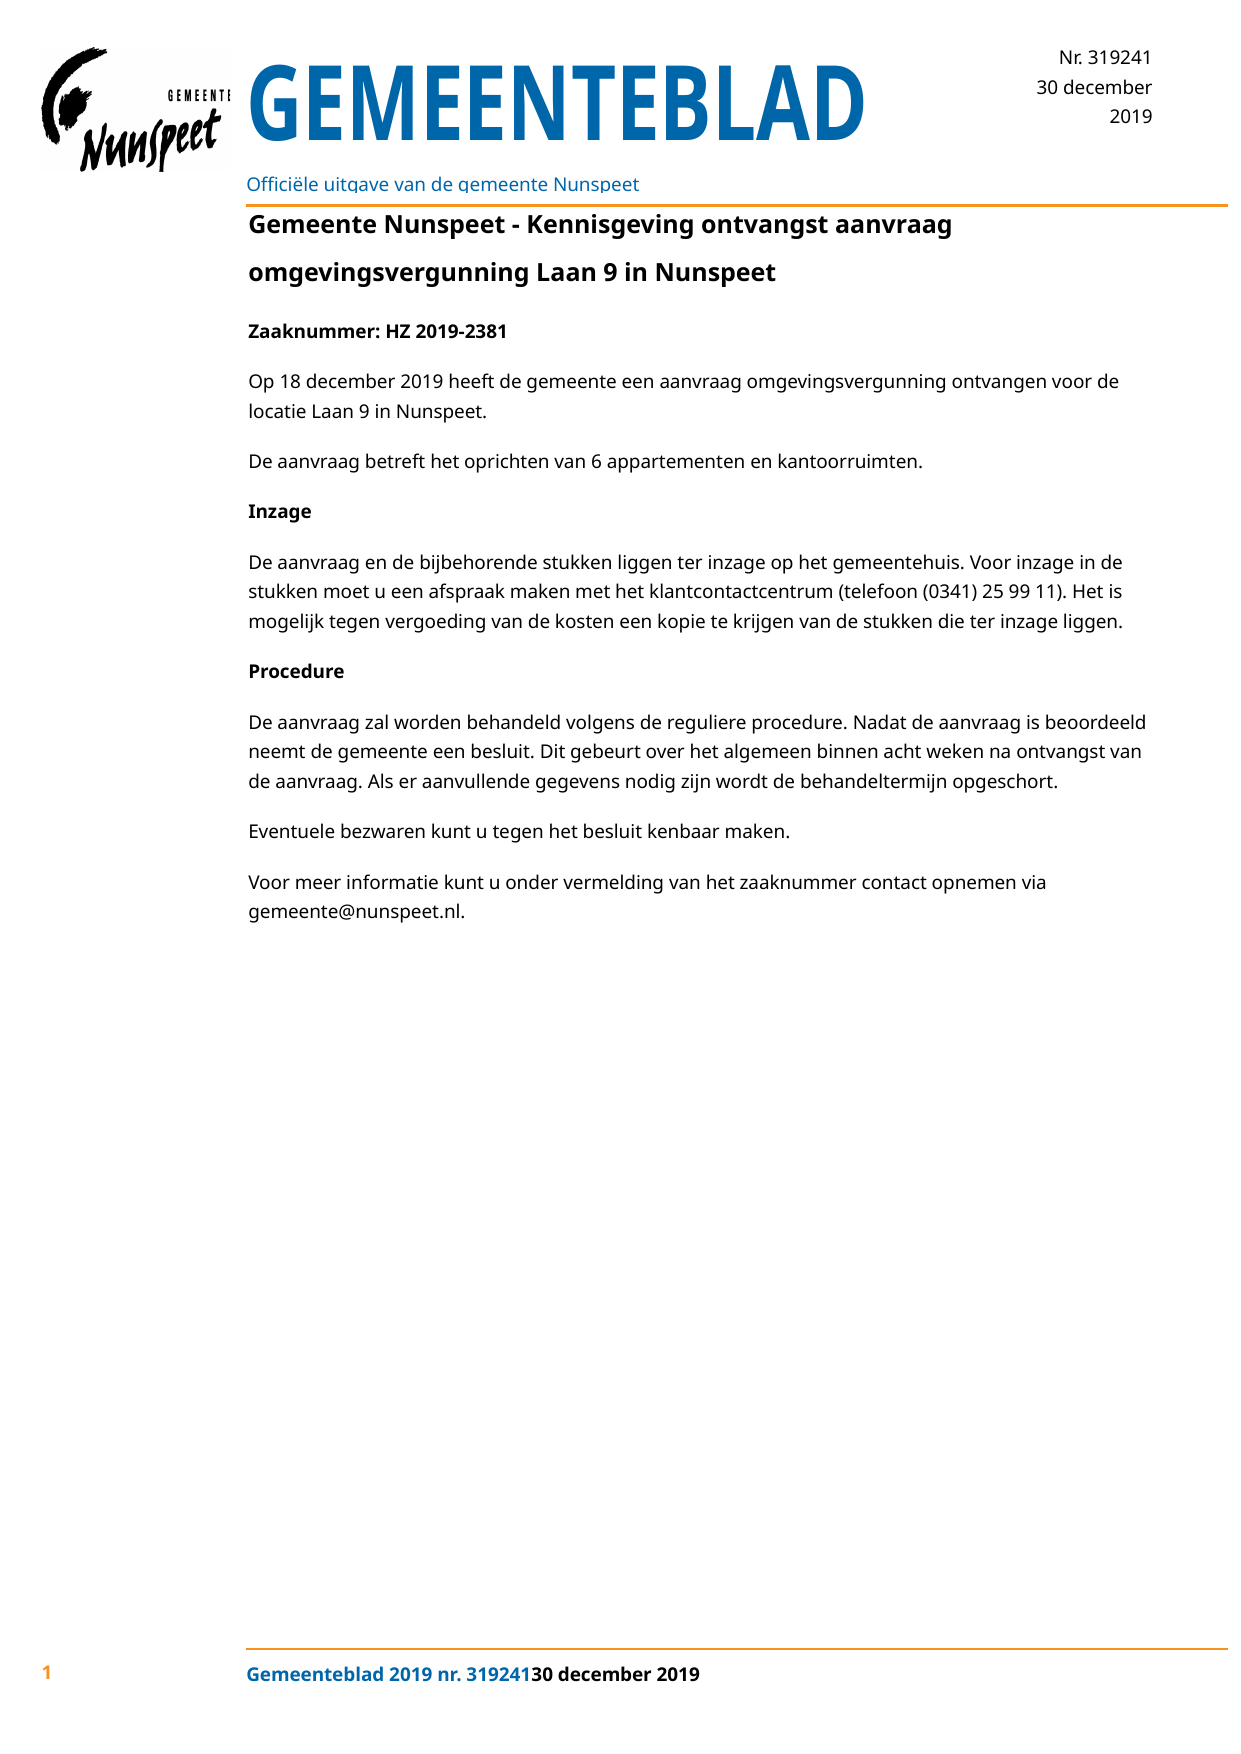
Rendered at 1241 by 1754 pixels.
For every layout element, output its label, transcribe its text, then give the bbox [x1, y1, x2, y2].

text Inzage [248, 499, 1152, 524]
text De aanvraag betreft het oprichten van 6 appartementen en kantoorruimten. [248, 448, 1152, 474]
text Procedure [248, 659, 1152, 684]
text Gemeente Nunspeet - Kennisgeving ontvangst aanvraag omgevingsvergunning Laan 9 in Nunspeet [248, 207, 1152, 288]
text De aanvraag zal worden behandeld volgens de reguliere procedure. Nadat de aanvraag is beoordeeld neemt de gemeente een besluit. Dit gebeurt over het algemeen binnen acht weken na ontvangst van de aanvraag. Als er aanvullende gegevens nodig zijn wordt de behandeltermijn opgeschort. [248, 709, 1152, 794]
text De aanvraag en de bijbehorende stukken liggen ter inzage op het gemeentehuis. Voor inzage in de stukken moet u een afspraak maken met het klantcontactcentrum (telefoon (0341) 25 99 11). Het is mogelijk tegen vergoeding van de kosten een kopie te krijgen van de stukken die ter inzage liggen. [248, 549, 1152, 634]
text Eventuele bezwaren kunt u tegen het besluit kenbaar maken. [248, 819, 1152, 844]
text Zaaknummer: HZ 2019-2381 [248, 318, 1152, 344]
text Voor meer informatie kunt u onder vermelding van het zaaknummer contact opnemen via gemeente@nunspeet.nl. [248, 869, 1152, 924]
text Op 18 december 2019 heeft de gemeente een aanvraag omgevingsvergunning ontvangen voor de locatie Laan 9 in Nunspeet. [248, 368, 1152, 424]
picture [41, 47, 231, 172]
